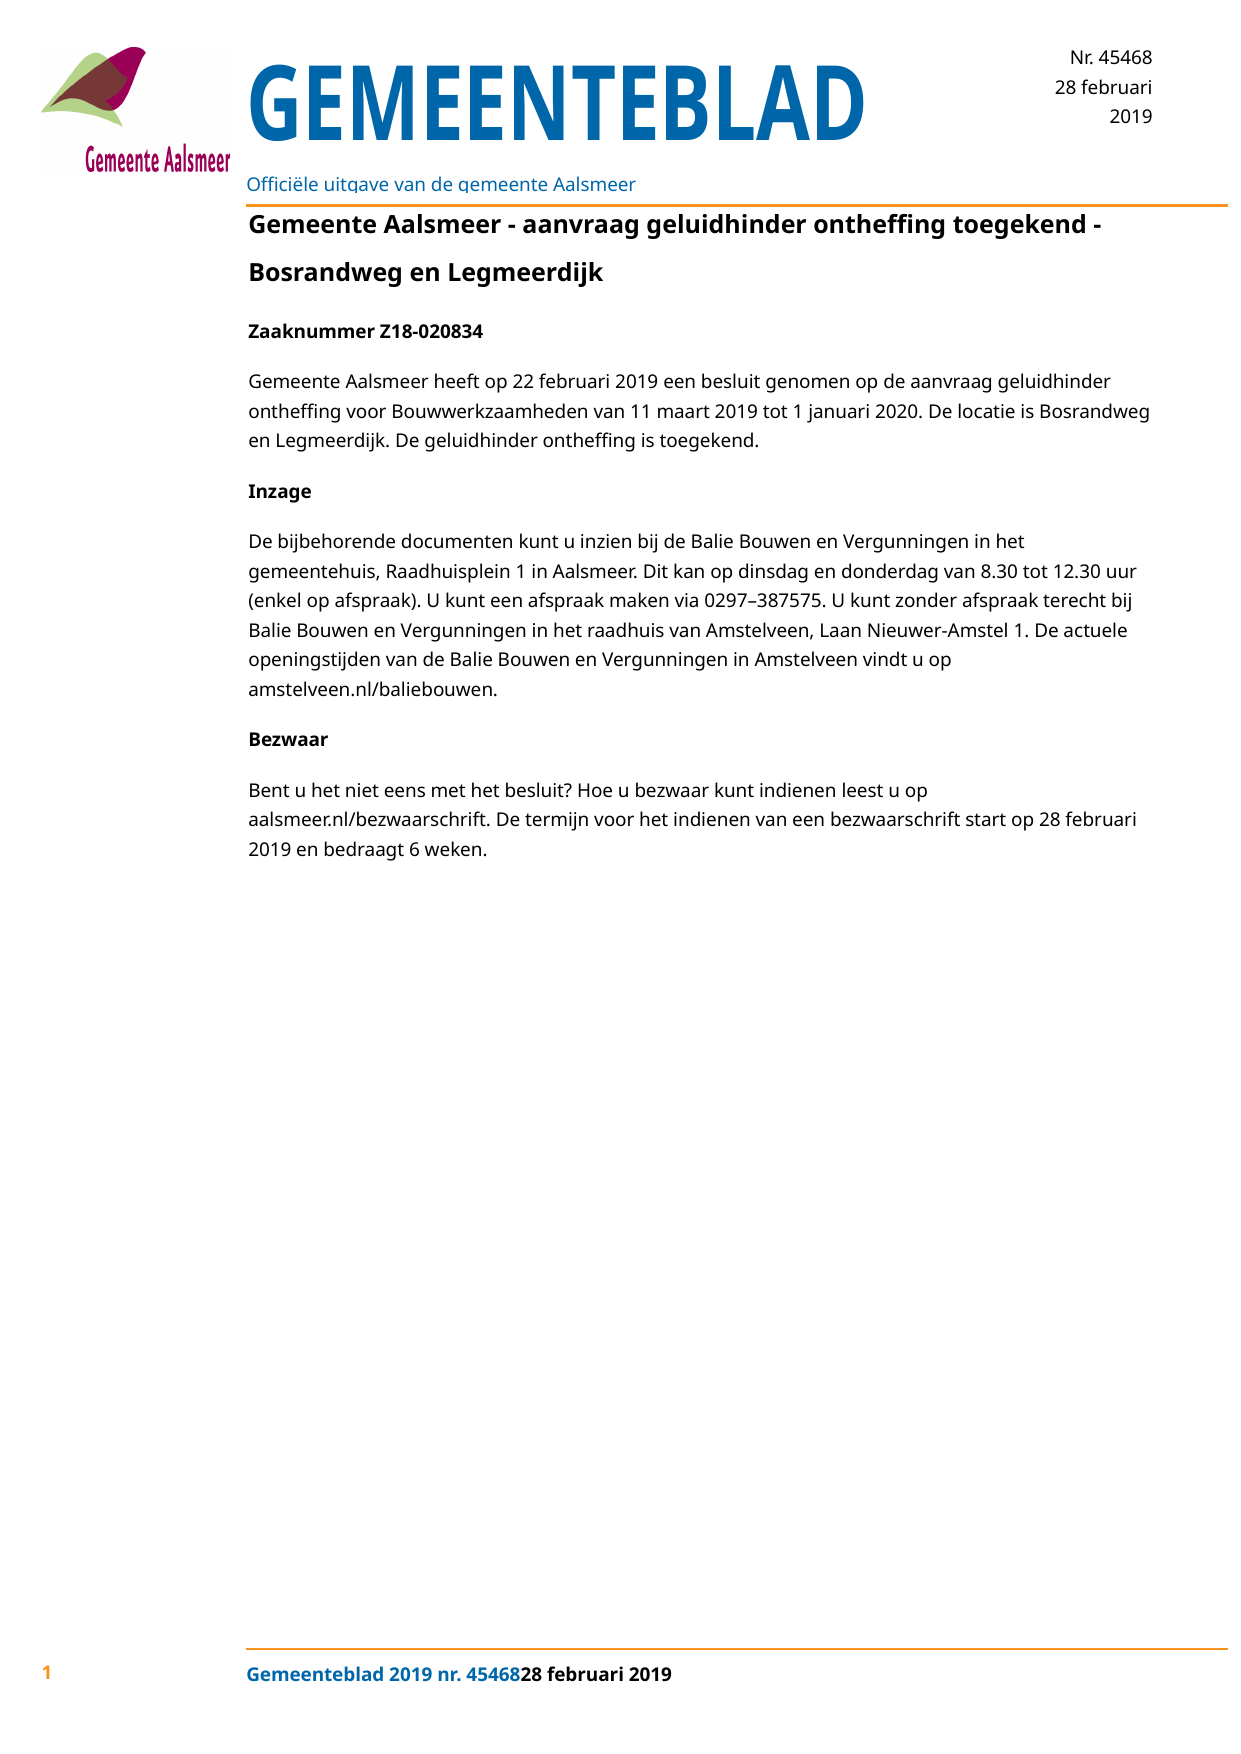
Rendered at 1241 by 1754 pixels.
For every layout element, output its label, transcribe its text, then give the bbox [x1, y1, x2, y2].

text Inzage [248, 478, 1152, 504]
text Bezwaar [248, 727, 1152, 752]
text De bijbehorende documenten kunt u inzien bij de Balie Bouwen en Vergunningen in het gemeentehuis, Raadhuisplein 1 in Aalsmeer. Dit kan op dinsdag en donderdag van 8.30 tot 12.30 uur (enkel op afspraak). U kunt een afspraak maken via 0297–387575. U kunt zonder afspraak terecht bij Balie Bouwen en Vergunningen in het raadhuis van Amstelveen, Laan Nieuwer-Amstel 1. De actuele openingstijden van de Balie Bouwen en Vergunningen in Amstelveen vindt u op amstelveen.nl/baliebouwen. [248, 528, 1152, 702]
text Gemeente Aalsmeer - aanvraag geluidhinder ontheffing toegekend - Bosrandweg en Legmeerdijk [248, 207, 1152, 288]
picture [41, 47, 231, 172]
text Zaaknummer Z18-020834 [248, 318, 1152, 344]
text Gemeente Aalsmeer heeft op 22 februari 2019 een besluit genomen op de aanvraag geluidhinder ontheffing voor Bouwwerkzaamheden van 11 maart 2019 tot 1 januari 2020. De locatie is Bosrandweg en Legmeerdijk. De geluidhinder ontheffing is toegekend. [248, 368, 1152, 453]
text Bent u het niet eens met het besluit? Hoe u bezwaar kunt indienen leest u op aalsmeer.nl/bezwaarschrift. De termijn voor het indienen van een bezwaarschrift start op 28 februari 2019 en bedraagt 6 weken. [248, 777, 1152, 862]
